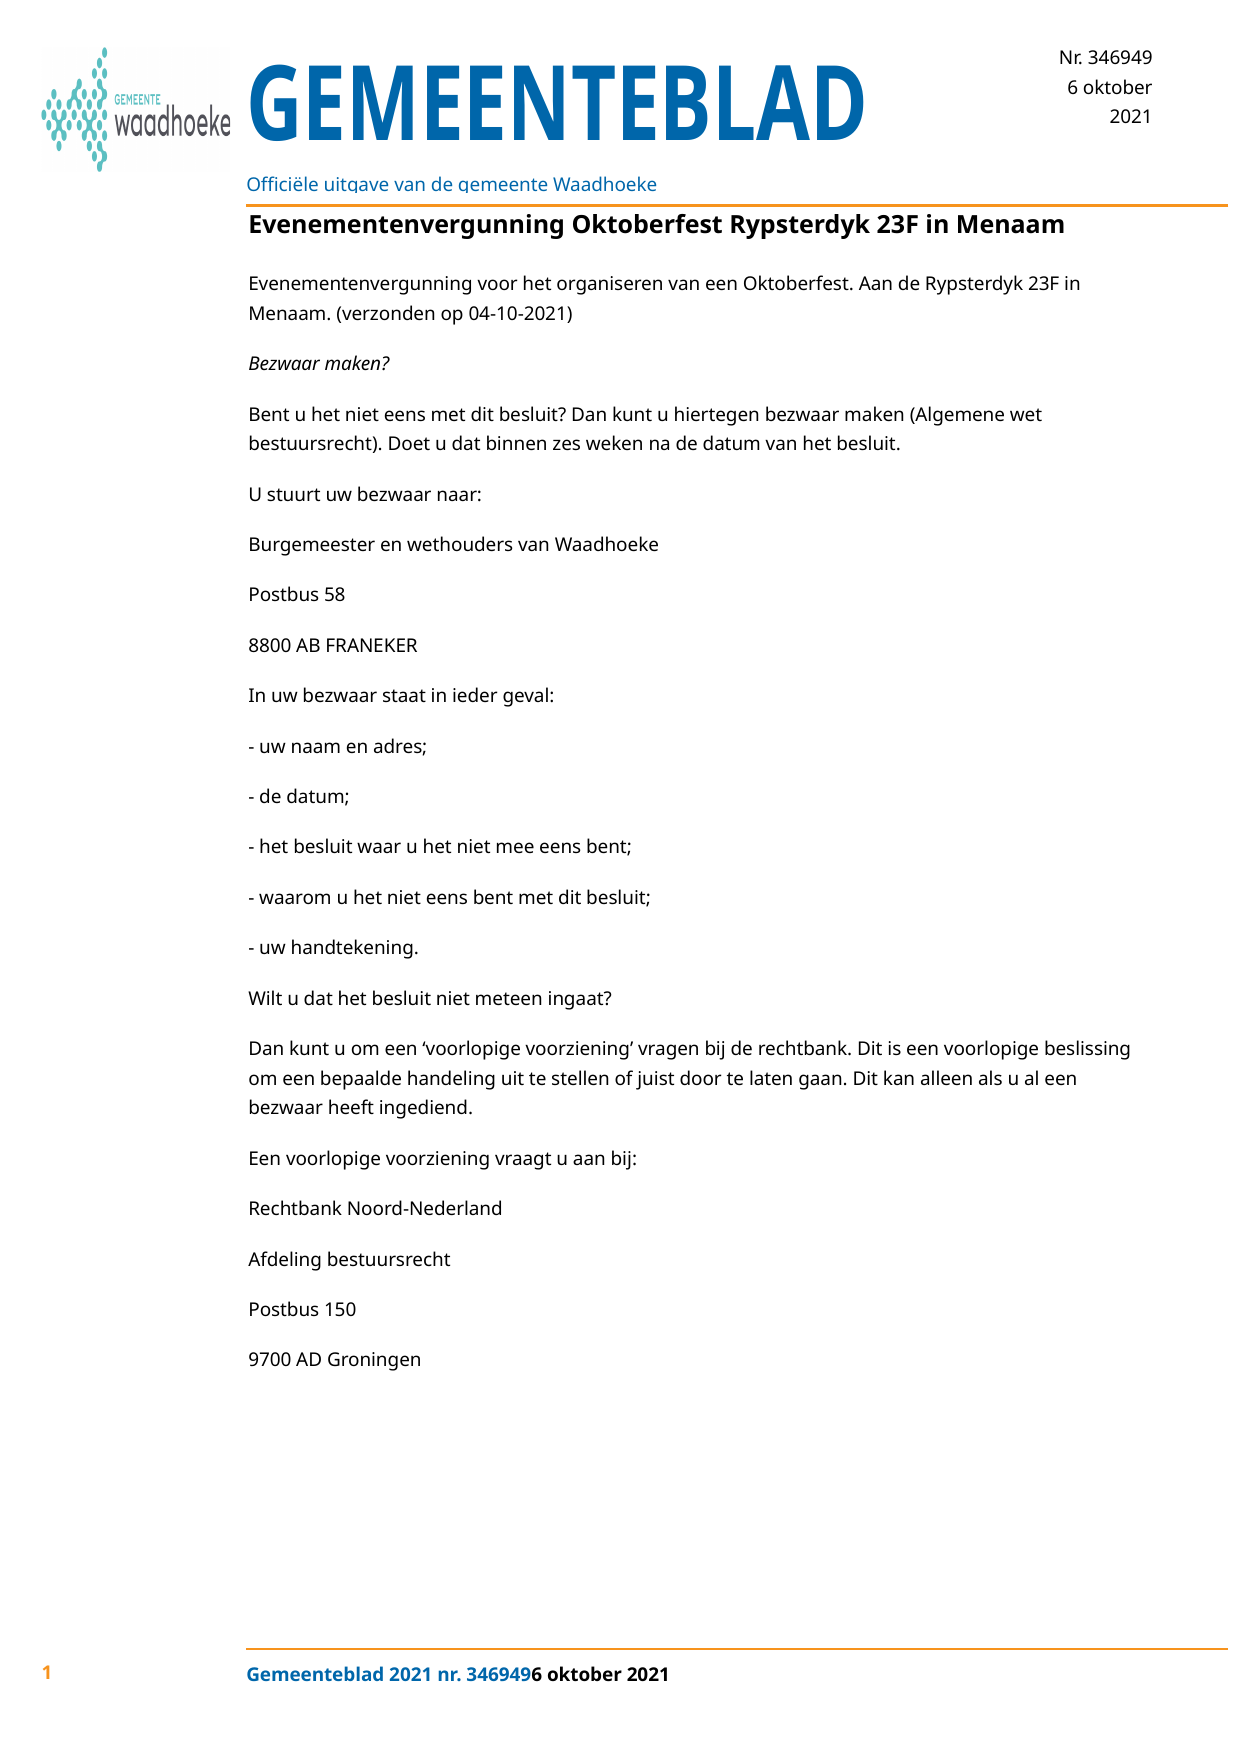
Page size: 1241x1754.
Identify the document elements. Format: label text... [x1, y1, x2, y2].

text U stuurt uw bezwaar naar: [248, 481, 1152, 506]
text - waarom u het niet eens bent met dit besluit; [248, 884, 1152, 910]
text Dan kunt u om een ‘voorlopige voorziening’ vragen bij de rechtbank. Dit is een voorlopige beslissing om een bepaalde handeling uit te stellen of juist door te laten gaan. Dit kan alleen als u al een bezwaar heeft ingediend. [248, 1035, 1152, 1120]
text Postbus 150 [248, 1296, 1152, 1322]
text Een voorlopige voorziening vraagt u aan bij: [248, 1145, 1152, 1171]
text In uw bezwaar staat in ieder geval: [248, 682, 1152, 708]
text Postbus 58 [248, 582, 1152, 607]
text - het besluit waar u het niet mee eens bent; [248, 834, 1152, 859]
text 8800 AB FRANEKER [248, 632, 1152, 658]
text - de datum; [248, 783, 1152, 809]
text Burgemeester en wethouders van Waadhoeke [248, 531, 1152, 557]
text Bezwaar maken? [248, 350, 1152, 376]
text - uw naam en adres; [248, 733, 1152, 758]
text Rechtbank Noord-Nederland [248, 1195, 1152, 1221]
text 9700 AD Groningen [248, 1347, 1152, 1372]
text Evenementenvergunning Oktoberfest Rypsterdyk 23F in Menaam [248, 207, 1152, 241]
text Evenementenvergunning voor het organiseren van een Oktoberfest. Aan de Rypsterdyk 23F in Menaam. (verzonden op 04-10-2021) [248, 270, 1152, 326]
text - uw handtekening. [248, 934, 1152, 960]
picture [41, 47, 231, 172]
text Afdeling bestuursrecht [248, 1246, 1152, 1271]
text Wilt u dat het besluit niet meteen ingaat? [248, 985, 1152, 1011]
text Bent u het niet eens met dit besluit? Dan kunt u hiertegen bezwaar maken (Algemene wet bestuursrecht). Doet u dat binnen zes weken na de datum van het besluit. [248, 401, 1152, 456]
